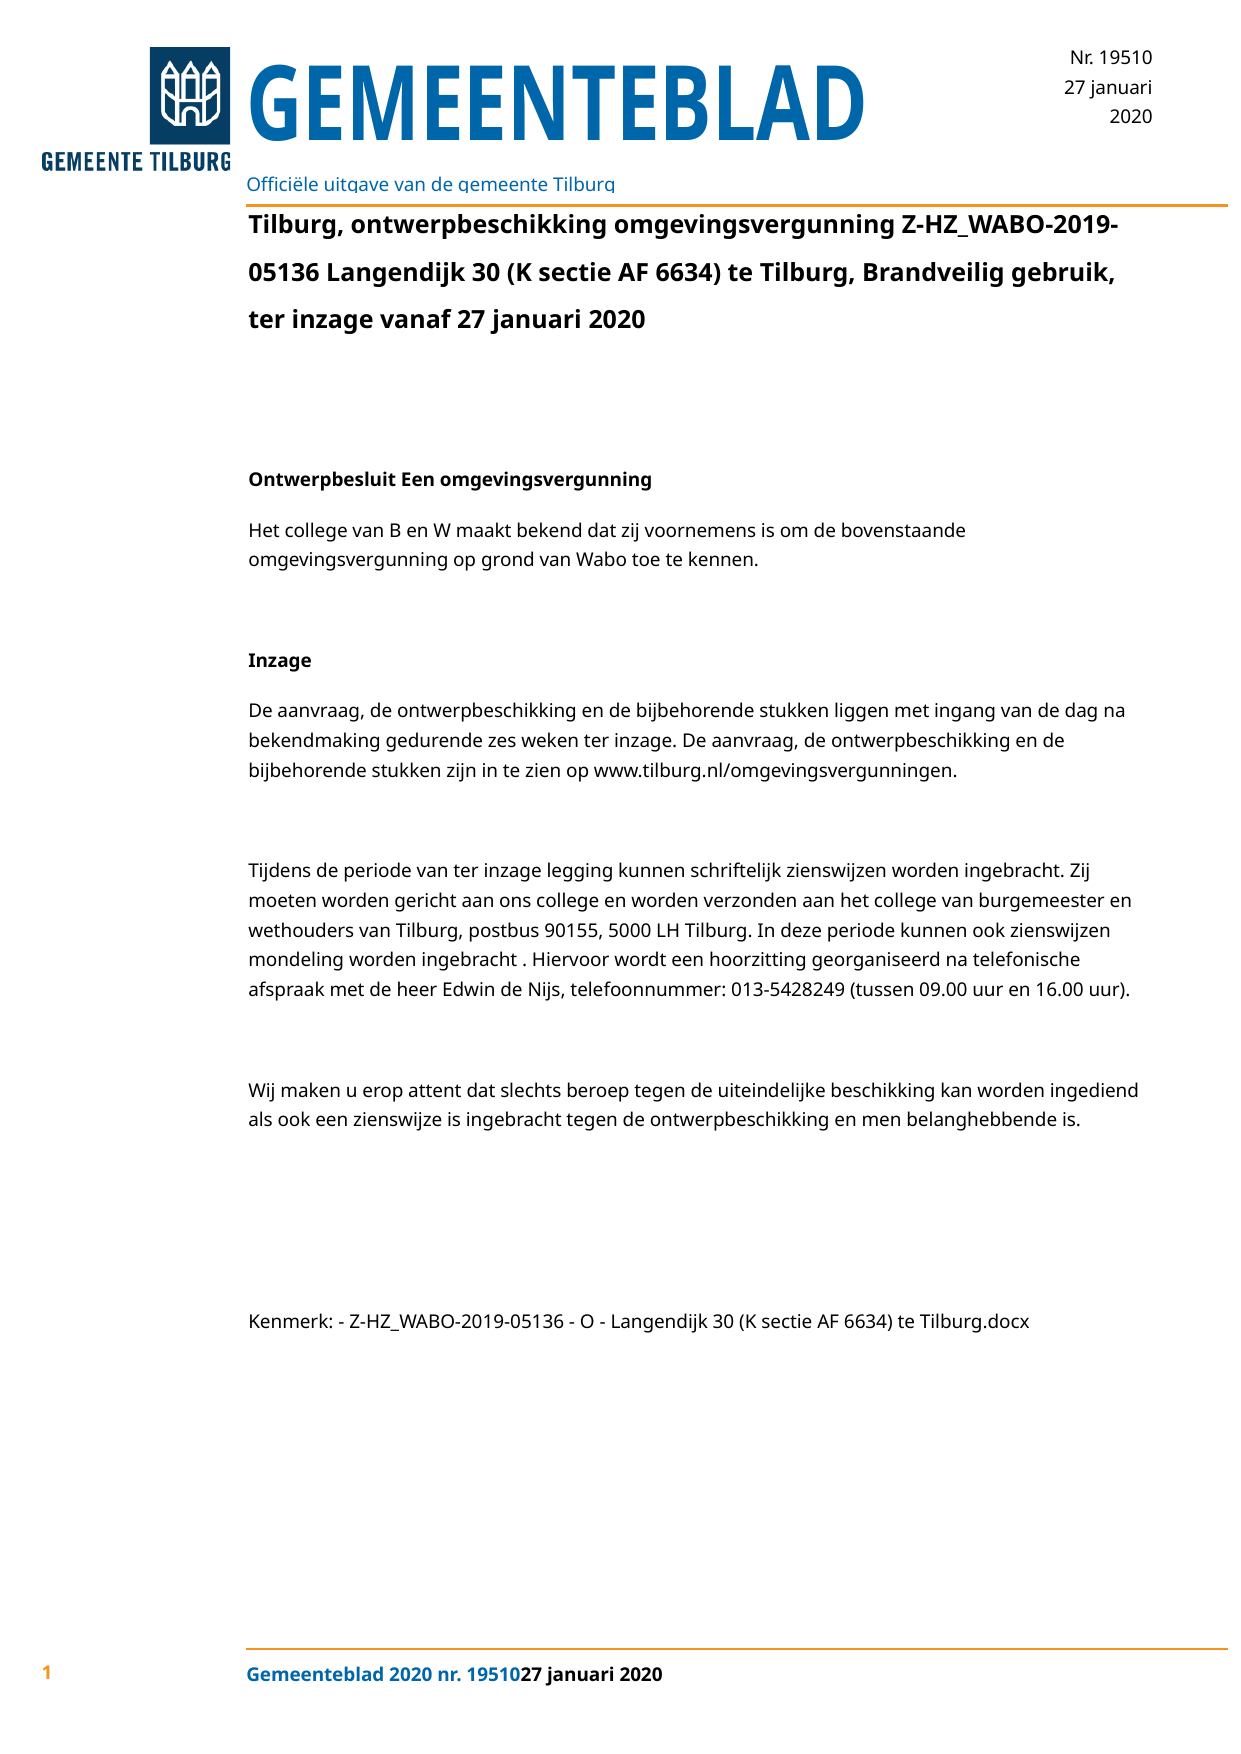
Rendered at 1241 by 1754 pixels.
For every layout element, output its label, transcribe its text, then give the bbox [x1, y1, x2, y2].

text Inzage [248, 647, 1152, 673]
text Wij maken u erop attent dat slechts beroep tegen de uiteindelijke beschikking kan worden ingediend als ook een zienswijze is ingebracht tegen de ontwerpbeschikking en men belanghebbende is. [248, 1077, 1152, 1132]
text Het college van B en W maakt bekend dat zij voornemens is om de bovenstaande omgevingsvergunning op grond van Wabo toe te kennen. [248, 517, 1152, 572]
picture [41, 47, 231, 172]
text Kenmerk: - Z-HZ_WABO-2019-05136 - O - Langendijk 30 (K sectie AF 6634) te Tilburg.docx [248, 1308, 1152, 1334]
text Tijdens de periode van ter inzage legging kunnen schriftelijk zienswijzen worden ingebracht. Zij moeten worden gericht aan ons college en worden verzonden aan het college van burgemeester en wethouders van Tilburg, postbus 90155, 5000 LH Tilburg. In deze periode kunnen ook zienswijzen mondeling worden ingebracht . Hiervoor wordt een hoorzitting georganiseerd na telefonische afspraak met de heer Edwin de Nijs, telefoonnummer: 013-5428249 (tussen 09.00 uur en 16.00 uur). [248, 858, 1152, 1002]
text Tilburg, ontwerpbeschikking omgevingsvergunning Z-HZ_WABO-2019-05136 Langendijk 30 (K sectie AF 6634) te Tilburg, Brandveilig gebruik, ter inzage vanaf 27 januari 2020 [248, 207, 1152, 336]
text De aanvraag, de ontwerpbeschikking en de bijbehorende stukken liggen met ingang van de dag na bekendmaking gedurende zes weken ter inzage. De aanvraag, de ontwerpbeschikking en de bijbehorende stukken zijn in te zien op www.tilburg.nl/omgevingsvergunningen. [248, 698, 1152, 782]
text Ontwerpbesluit Een omgevingsvergunning [248, 466, 1152, 492]
